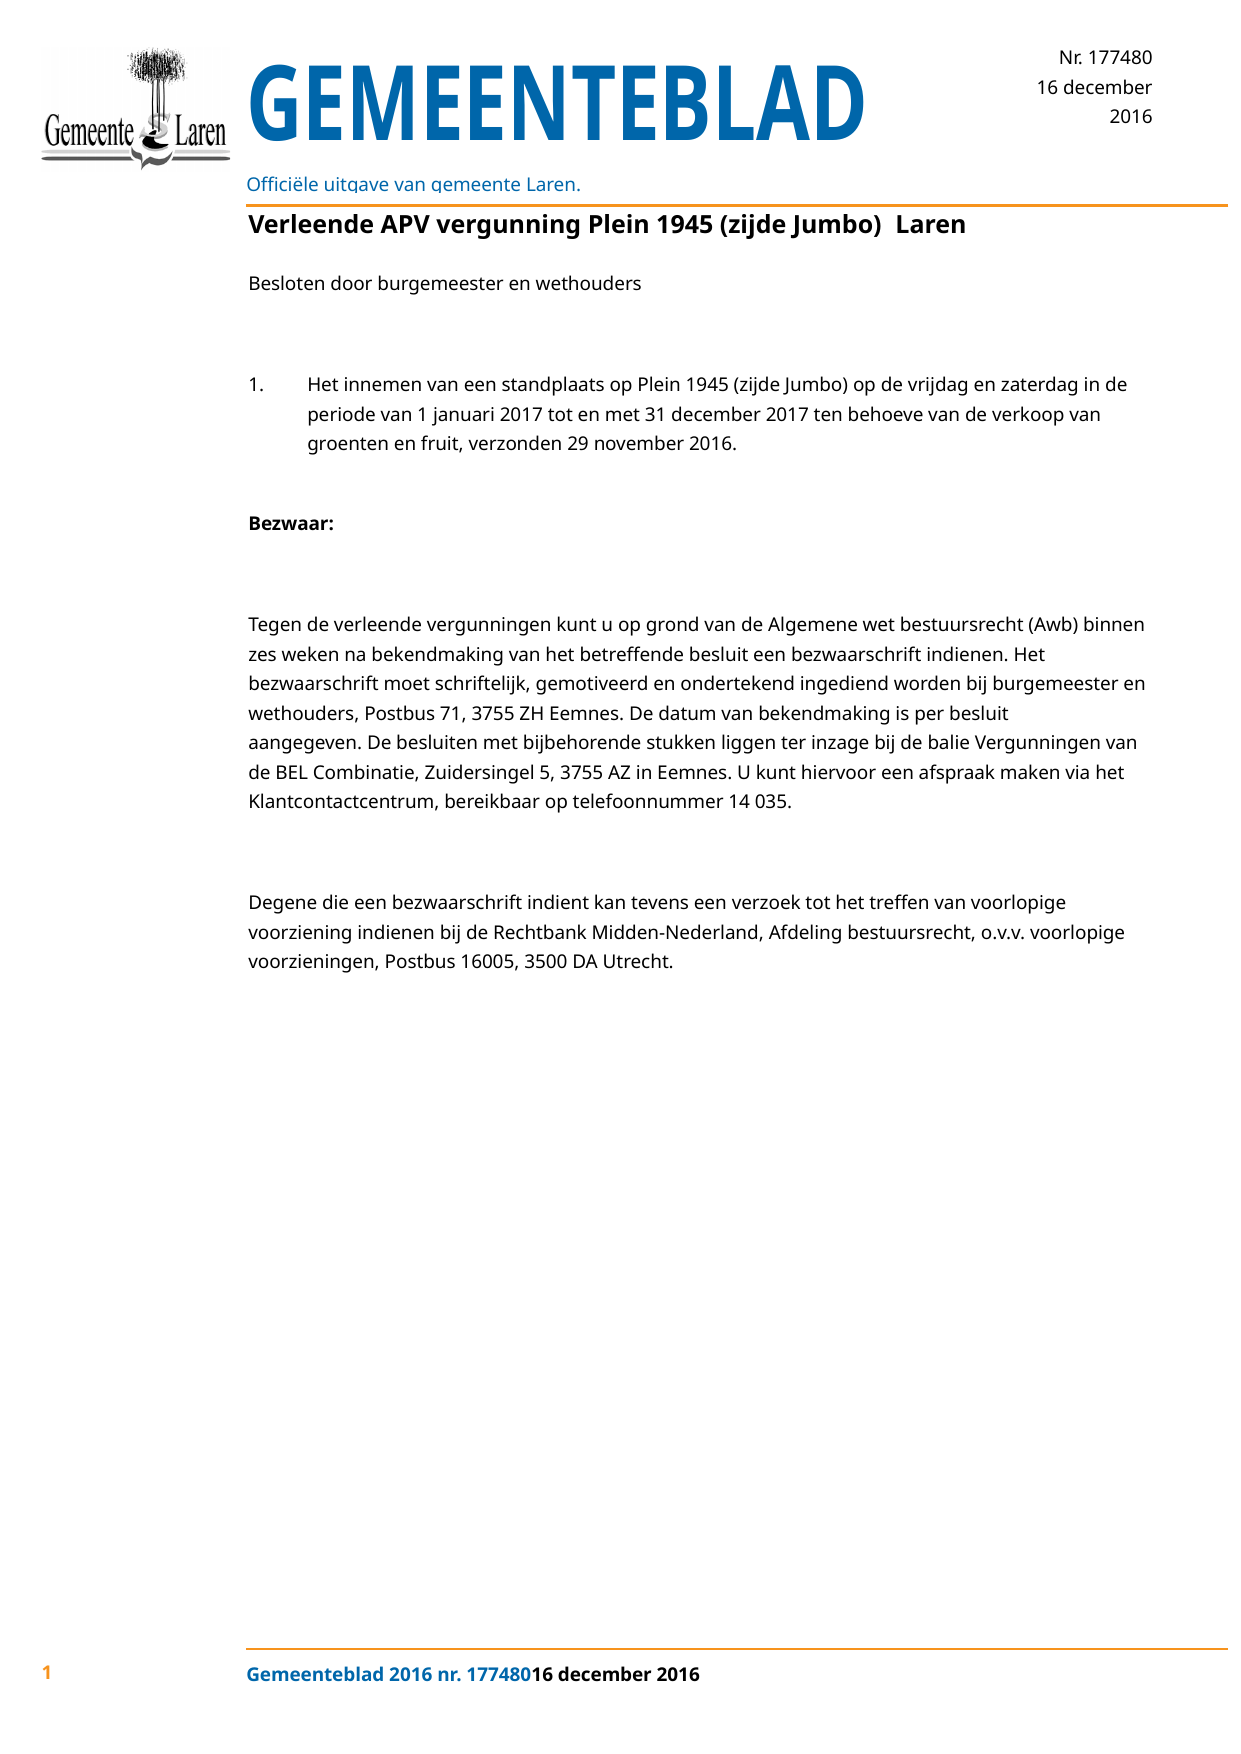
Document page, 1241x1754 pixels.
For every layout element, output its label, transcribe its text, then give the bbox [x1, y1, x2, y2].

text Bezwaar: [248, 510, 1152, 536]
list Het innemen van een standplaats op Plein 1945 (zijde Jumbo) op de vrijdag en zaterdag in de periode van 1 januari 2017 tot en met 31 december 2017 ten behoeve van de verkoop van groenten en fruit, verzonden 29 november 2016. [248, 371, 1152, 456]
picture [41, 47, 231, 172]
text Verleende APV vergunning Plein 1945 (zijde Jumbo) Laren [248, 207, 1152, 241]
text Besloten door burgemeester en wethouders [248, 270, 1152, 296]
text Tegen de verleende vergunningen kunt u op grond van de Algemene wet bestuursrecht (Awb) binnen zes weken na bekendmaking van het betreffende besluit een bezwaarschrift indienen. Het bezwaarschrift moet schriftelijk, gemotiveerd en ondertekend ingediend worden bij burgemeester en wethouders, Postbus 71, 3755 ZH Eemnes. De datum van bekendmaking is per besluit aangegeven. De besluiten met bijbehorende stukken liggen ter inzage bij de balie Vergunningen van de BEL Combinatie, Zuidersingel 5, 3755 AZ in Eemnes. U kunt hiervoor een afspraak maken via het Klantcontactcentrum, bereikbaar op telefoonnummer 14 035. [248, 611, 1152, 814]
text Degene die een bezwaarschrift indient kan tevens een verzoek tot het treffen van voorlopige voorziening indienen bij de Rechtbank Midden-Nederland, Afdeling bestuursrecht, o.v.v. voorlopige voorzieningen, Postbus 16005, 3500 DA Utrecht. [248, 889, 1152, 974]
